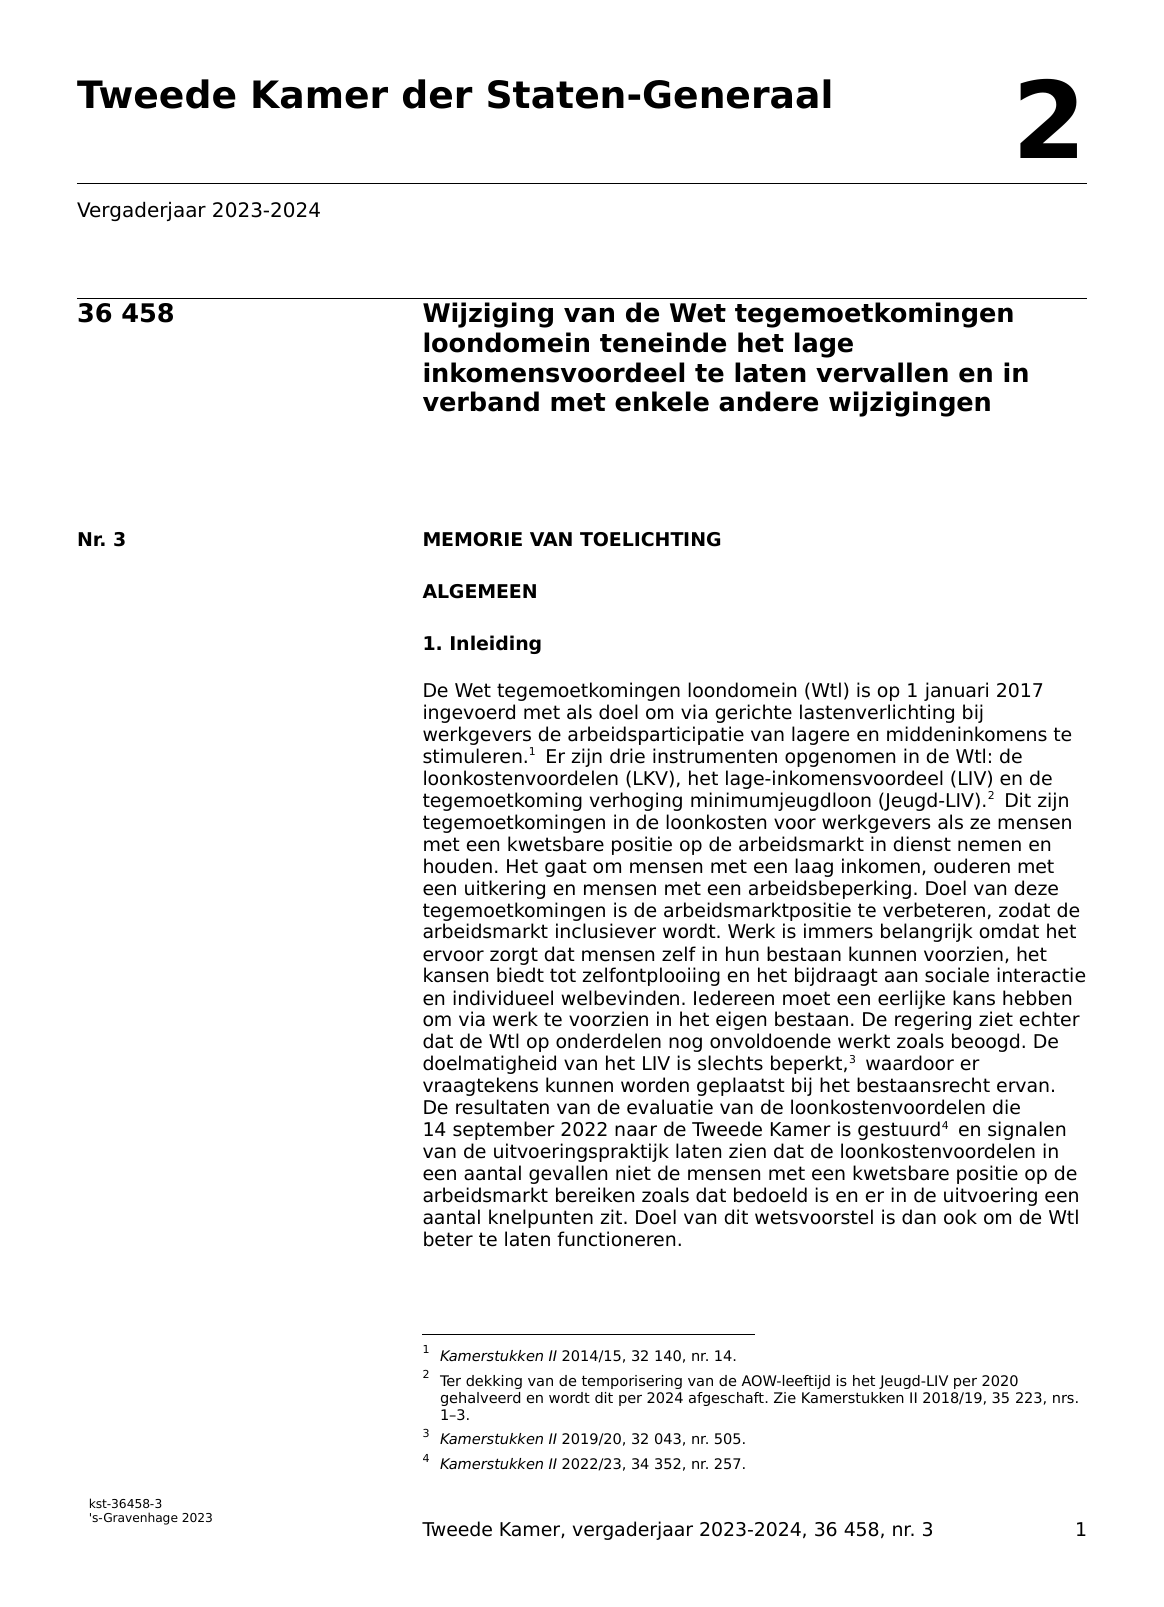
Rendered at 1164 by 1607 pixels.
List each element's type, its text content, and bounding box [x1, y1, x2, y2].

subtitle 36 458 Wijziging van de Wet tegemoetkomingen loondomein teneinde het lage inkomensvoordeel te laten vervallen en in verband met enkele andere wijzigingen [77, 299, 1087, 418]
text 's-Gravenhage 2023 [88, 1511, 323, 1525]
text Kamerstukken II 2019/20, 32 043, nr. 505. [422, 1427, 1087, 1449]
text De Wet tegemoetkomingen loondomein (Wtl) is op 1 januari 2017 ingevoerd met als doel om via gerichte lastenverlichting bij werkgevers de arbeidsparticipatie van lagere en middeninkomens te stimuleren. Er zijn drie instrumenten opgenomen in de Wtl: de loonkostenvoordelen (LKV), het lage-inkomensvoordeel (LIV) en de tegemoetkoming verhoging minimumjeugdloon (Jeugd-LIV). Dit zijn tegemoetkomingen in de loonkosten voor werkgevers als ze mensen met een kwetsbare positie op de arbeidsmarkt in dienst nemen en houden. Het gaat om mensen met een laag inkomen, ouderen met een uitkering en mensen met een arbeidsbeperking. Doel van deze tegemoetkomingen is de arbeidsmarktpositie te verbeteren, zodat de arbeidsmarkt inclusiever wordt. Werk is immers belangrijk omdat het ervoor zorgt dat mensen zelf in hun bestaan kunnen voorzien, het kansen biedt tot zelfontplooiing en het bijdraagt aan sociale interactie en individueel welbevinden. Iedereen moet een eerlijke kans hebben om via werk te voorzien in het eigen bestaan. De regering ziet echter dat de Wtl op onderdelen nog onvoldoende werkt zoals beoogd. De doelmatigheid van het LIV is slechts beperkt, waardoor er vraagtekens kunnen worden geplaatst bij het bestaansrecht ervan. De resultaten van de evaluatie van de loonkostenvoordelen die 14 september 2022 naar de Tweede Kamer is gestuurd en signalen van de uitvoeringspraktijk laten zien dat de loonkostenvoordelen in een aantal gevallen niet de mensen met een kwetsbare positie op de arbeidsmarkt bereiken zoals dat bedoeld is en er in de uitvoering een aantal knelpunten zit. Doel van dit wetsvoorstel is dan ook om de Wtl beter te laten functioneren. [422, 680, 1087, 1251]
subtitle ALGEMEEN [422, 581, 1087, 603]
table_header Tweede Kamer der Staten-Generaal [77, 59, 886, 183]
table_cell Vergaderjaar 2023-2024 [77, 184, 1087, 298]
table_header 2 [886, 59, 1087, 183]
subtitle 1. Inleiding [422, 633, 1087, 655]
text Ter dekking van de temporisering van de AOW-leeftijd is het Jeugd-LIV per 2020 gehalveerd en wordt dit per 2024 afgeschaft. Zie Kamerstukken II 2018/19, 35 223, nrs. 1–3. [422, 1368, 1087, 1424]
text Kamerstukken II 2014/15, 32 140, nr. 14. [422, 1343, 1087, 1366]
text kst-36458-3 [88, 1497, 323, 1511]
subtitle Nr. 3 MEMORIE VAN TOELICHTING [77, 529, 1087, 551]
text Kamerstukken II 2022/23, 34 352, nr. 257. [422, 1452, 1087, 1474]
